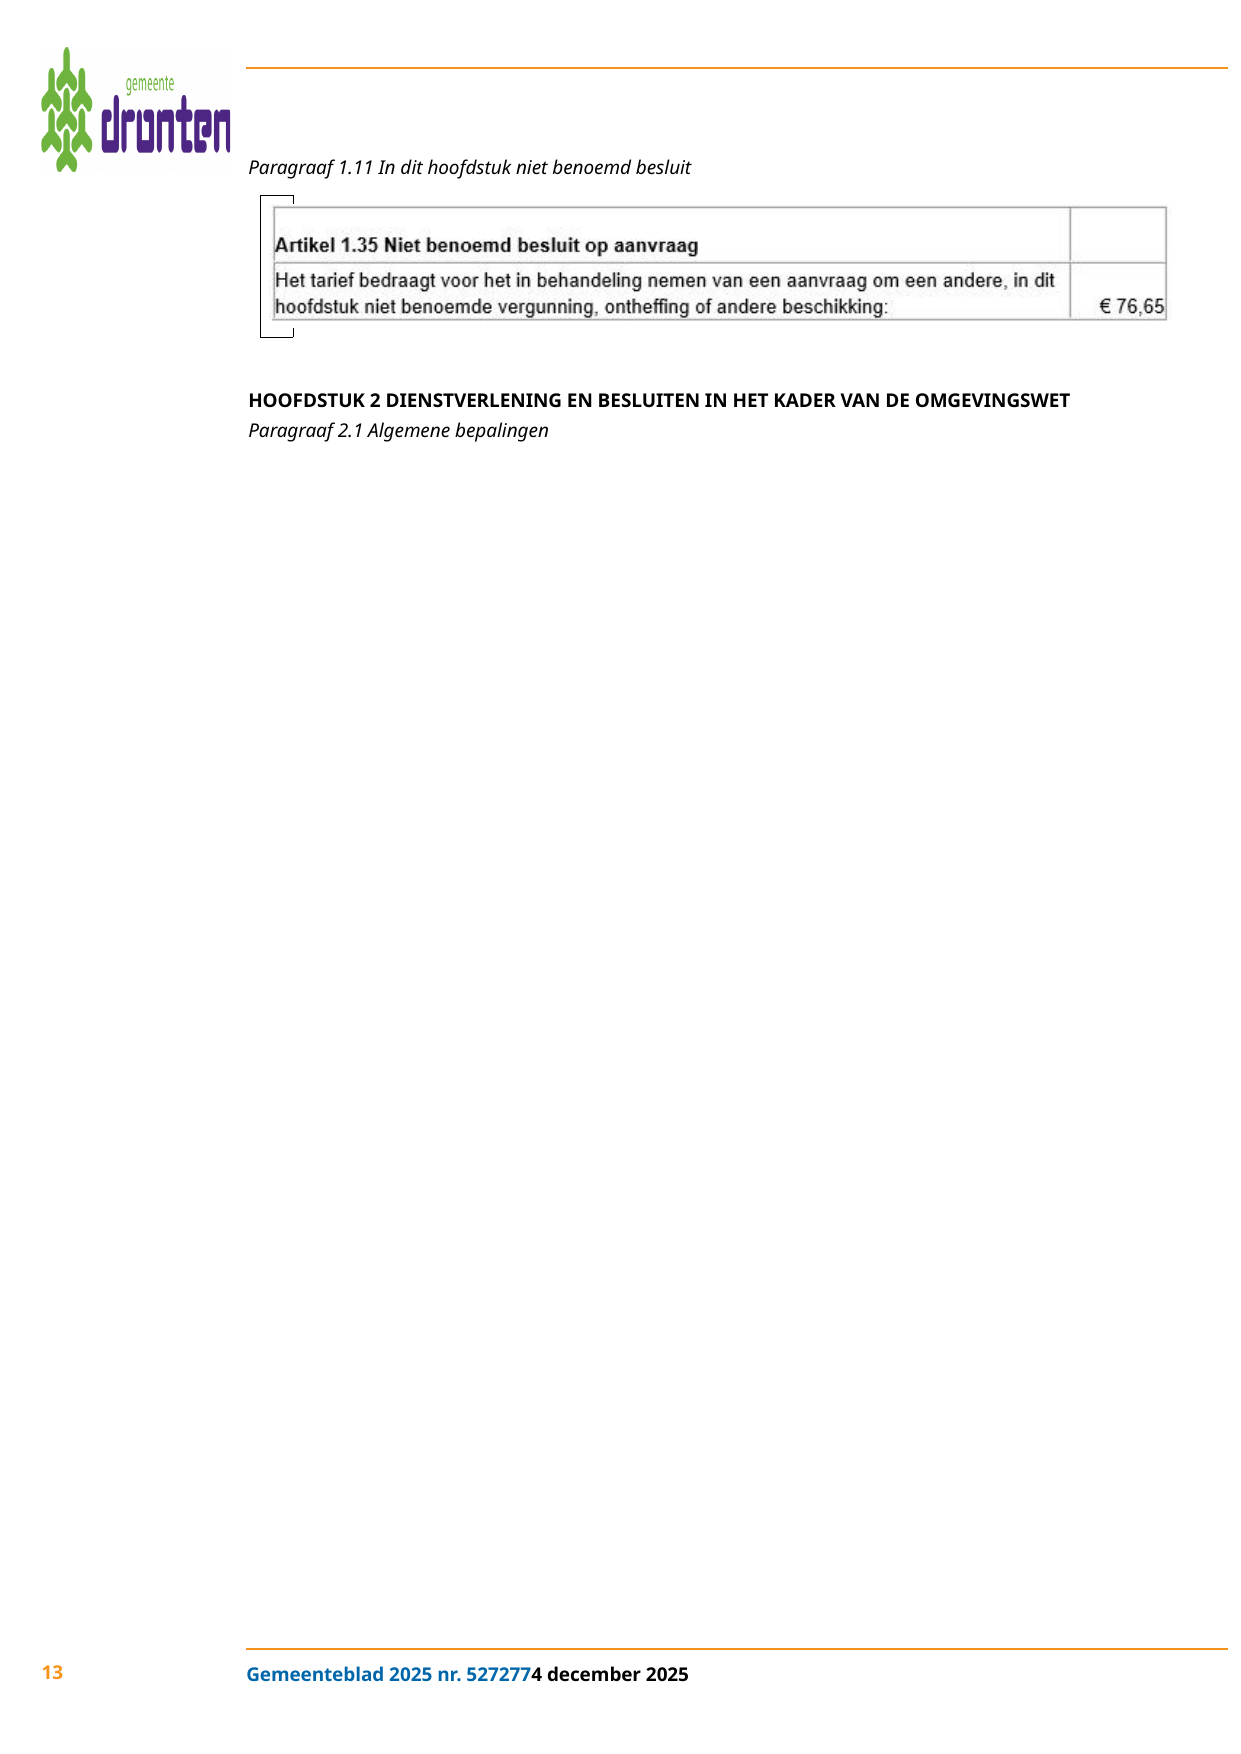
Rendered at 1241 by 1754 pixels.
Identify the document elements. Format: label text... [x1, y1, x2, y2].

text Paragraaf 1.11 In dit hoofdstuk niet benoemd besluit [248, 154, 1152, 180]
picture [41, 47, 231, 172]
text Paragraaf 2.1 Algemene bepalingen [248, 417, 1152, 443]
picture [268, 204, 1173, 328]
text HOOFDSTUK 2 DIENSTVERLENING EN BESLUITEN IN HET KADER VAN DE OMGEVINGSWET [248, 388, 1152, 413]
